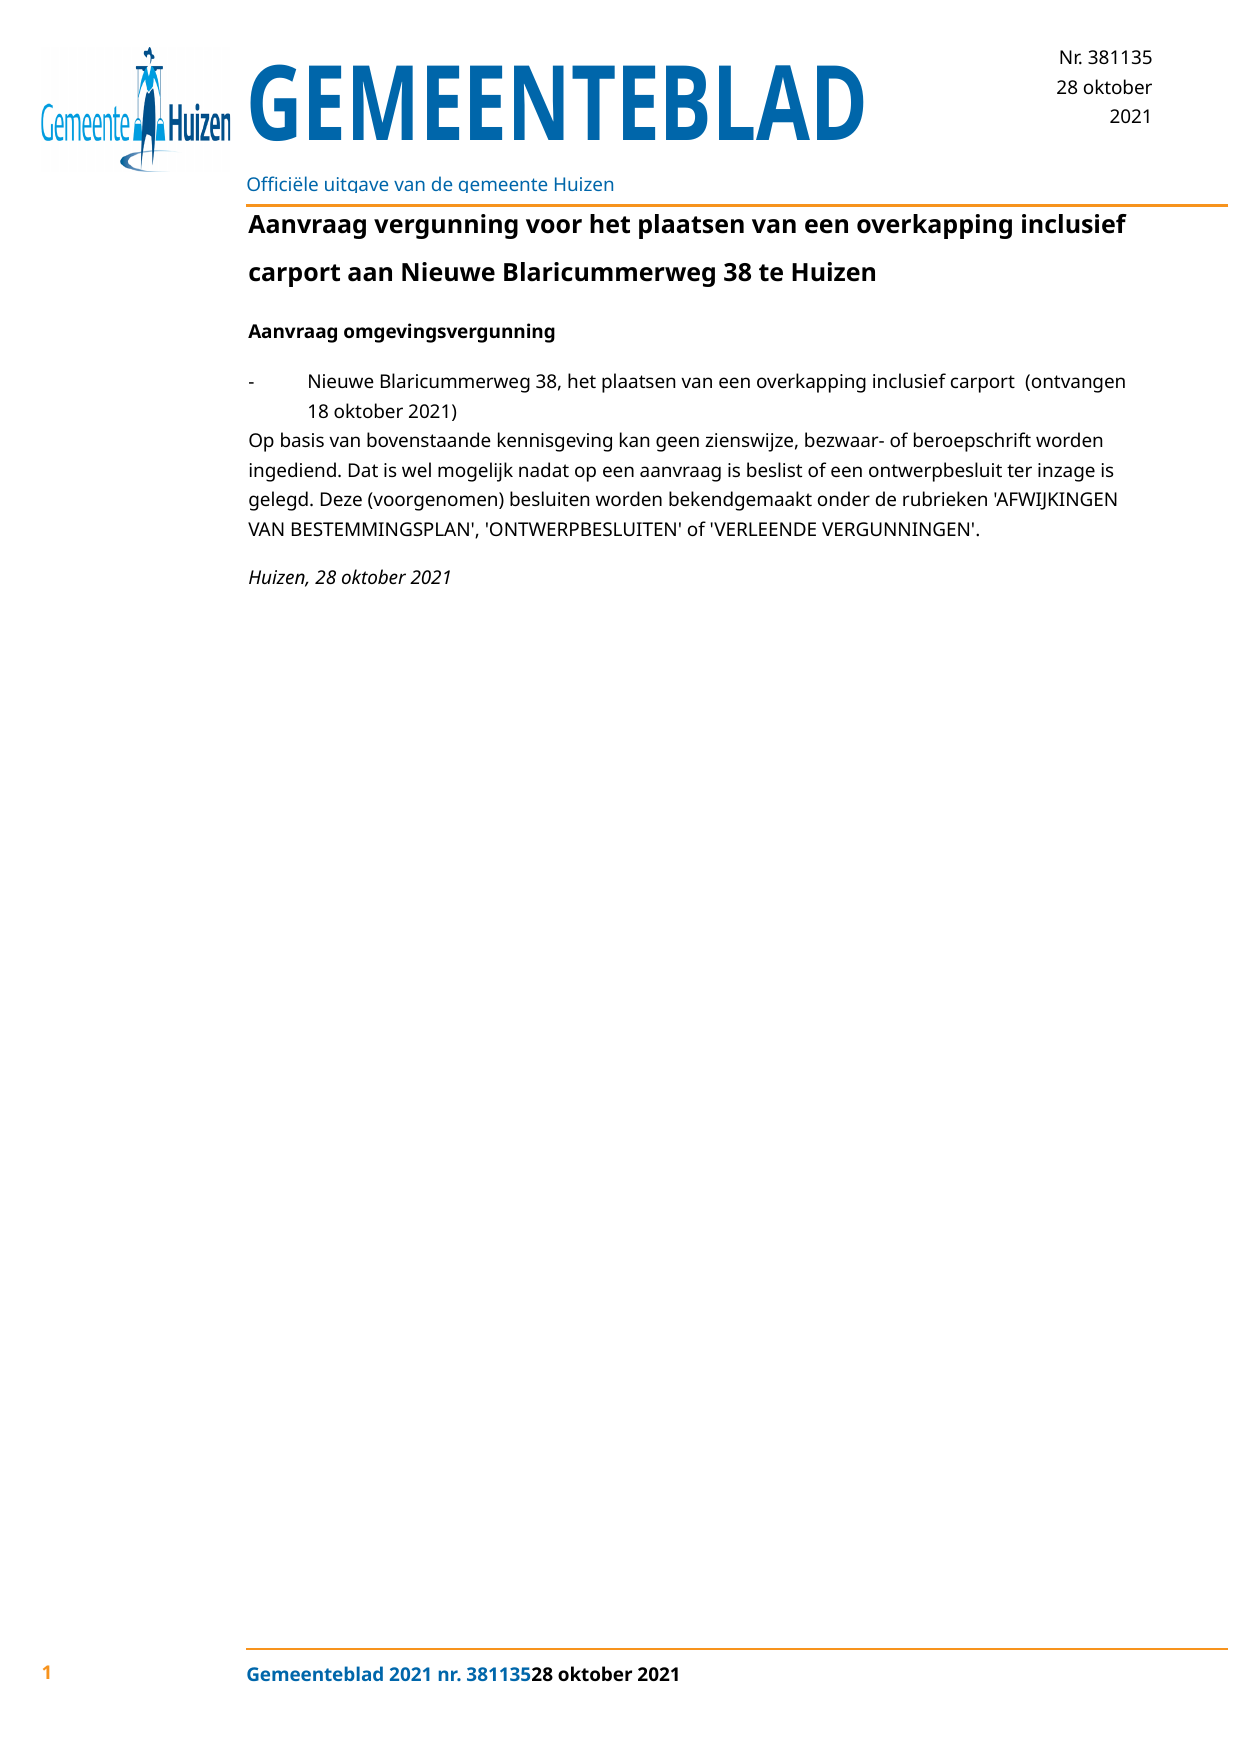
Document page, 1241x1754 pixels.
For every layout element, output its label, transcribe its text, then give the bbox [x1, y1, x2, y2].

text Aanvraag vergunning voor het plaatsen van een overkapping inclusief carport aan Nieuwe Blaricummerweg 38 te Huizen [248, 207, 1152, 288]
text Huizen, 28 oktober 2021 [248, 564, 1152, 590]
text Op basis van bovenstaande kennisgeving kan geen zienswijze, bezwaar- of beroepschrift worden ingediend. Dat is wel mogelijk nadat op een aanvraag is beslist of een ontwerpbesluit ter inzage is gelegd. Deze (voorgenomen) besluiten worden bekendgemaakt onder de rubrieken 'AFWIJKINGEN VAN BESTEMMINGSPLAN', 'ONTWERPBESLUITEN' of 'VERLEENDE VERGUNNINGEN'. [248, 427, 1152, 542]
picture [41, 47, 231, 172]
list Nieuwe Blaricummerweg 38, het plaatsen van een overkapping inclusief carport (ontvangen 18 oktober 2021) [248, 368, 1152, 424]
text Aanvraag omgevingsvergunning [248, 318, 1152, 344]
